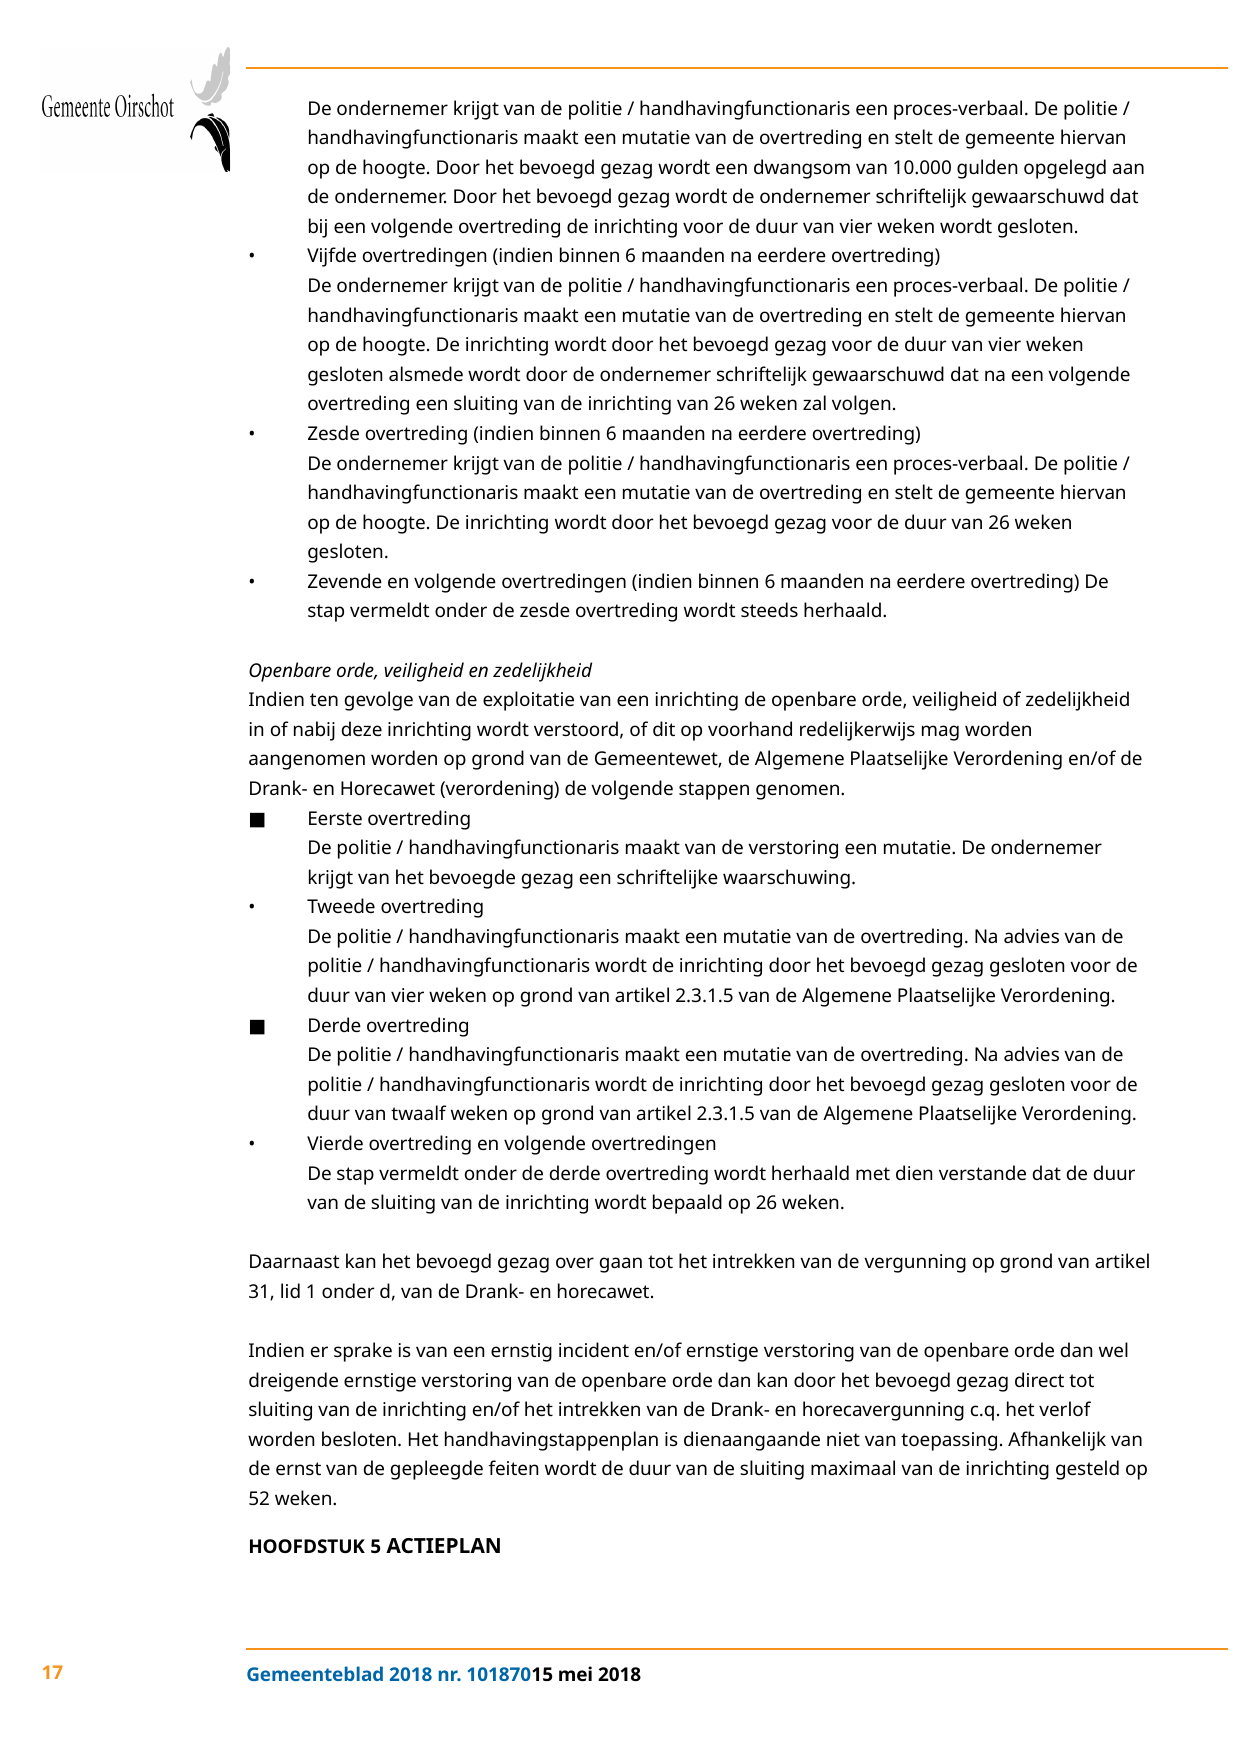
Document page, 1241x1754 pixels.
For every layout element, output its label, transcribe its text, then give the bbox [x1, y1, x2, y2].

text Indien ten gevolge van de exploitatie van een inrichting de openbare orde, veiligheid of zedelijkheid in of nabij deze inrichting wordt verstoord, of dit op voorhand redelijkerwijs mag worden aangenomen worden op grond van de Gemeentewet, de Algemene Plaatselijke Verordening en/of de Drank- en Horecawet (verordening) de volgende stappen genomen. [248, 686, 1152, 801]
list De ondernemer krijgt van de politie / handhavingfunctionaris een proces-verbaal. De politie / handhavingfunctionaris maakt een mutatie van de overtreding en stelt de gemeente hiervan op de hoogte. De inrichting wordt door het bevoegd gezag voor de duur van vier weken gesloten alsmede wordt door de ondernemer schriftelijk gewaarschuwd dat na een volgende overtreding een sluiting van de inrichting van 26 weken zal volgen. [248, 272, 1152, 416]
list De stap vermeldt onder de derde overtreding wordt herhaald met dien verstande dat de duur van de sluiting van de inrichting wordt bepaald op 26 weken. [248, 1160, 1152, 1215]
list Zevende en volgende overtredingen (indien binnen 6 maanden na eerdere overtreding) De stap vermeldt onder de zesde overtreding wordt steeds herhaald. [248, 568, 1152, 623]
text Indien er sprake is van een ernstig incident en/of ernstige verstoring van de openbare orde dan wel dreigende ernstige verstoring van de openbare orde dan kan door het bevoegd gezag direct tot sluiting van de inrichting en/of het intrekken van de Drank- en horecavergunning c.q. het verlof worden besloten. Het handhavingstappenplan is dienaangaande niet van toepassing. Afhankelijk van de ernst van de gepleegde feiten wordt de duur van de sluiting maximaal van de inrichting gesteld op 52 weken. [248, 1337, 1152, 1511]
list Vijfde overtredingen (indien binnen 6 maanden na eerdere overtreding) [248, 243, 1152, 268]
picture [41, 47, 231, 172]
list De politie / handhavingfunctionaris maakt een mutatie van de overtreding. Na advies van de politie / handhavingfunctionaris wordt de inrichting door het bevoegd gezag gesloten voor de duur van twaalf weken op grond van artikel 2.3.1.5 van de Algemene Plaatselijke Verordening. [248, 1041, 1152, 1126]
list Eerste overtreding [248, 805, 1152, 831]
list De ondernemer krijgt van de politie / handhavingfunctionaris een proces-verbaal. De politie / handhavingfunctionaris maakt een mutatie van de overtreding en stelt de gemeente hiervan op de hoogte. Door het bevoegd gezag wordt een dwangsom van 10.000 gulden opgelegd aan de ondernemer. Door het bevoegd gezag wordt de ondernemer schriftelijk gewaarschuwd dat bij een volgende overtreding de inrichting voor de duur van vier weken wordt gesloten. [248, 95, 1152, 239]
list De politie / handhavingfunctionaris maakt een mutatie van de overtreding. Na advies van de politie / handhavingfunctionaris wordt de inrichting door het bevoegd gezag gesloten voor de duur van vier weken op grond van artikel 2.3.1.5 van de Algemene Plaatselijke Verordening. [248, 923, 1152, 1008]
text Openbare orde, veiligheid en zedelijkheid [248, 657, 1152, 683]
list Vierde overtreding en volgende overtredingen [248, 1130, 1152, 1156]
list Tweede overtreding [248, 893, 1152, 919]
text HOOFDSTUK 5 ACTIEPLAN [248, 1531, 1152, 1559]
text Daarnaast kan het bevoegd gezag over gaan tot het intrekken van de vergunning op grond van artikel 31, lid 1 onder d, van de Drank- en horecawet. [248, 1248, 1152, 1304]
list Zesde overtreding (indien binnen 6 maanden na eerdere overtreding) [248, 420, 1152, 446]
list De ondernemer krijgt van de politie / handhavingfunctionaris een proces-verbaal. De politie / handhavingfunctionaris maakt een mutatie van de overtreding en stelt de gemeente hiervan op de hoogte. De inrichting wordt door het bevoegd gezag voor de duur van 26 weken gesloten. [248, 450, 1152, 564]
list De politie / handhavingfunctionaris maakt van de verstoring een mutatie. De ondernemer krijgt van het bevoegde gezag een schriftelijke waarschuwing. [248, 834, 1152, 890]
list Derde overtreding [248, 1012, 1152, 1038]
